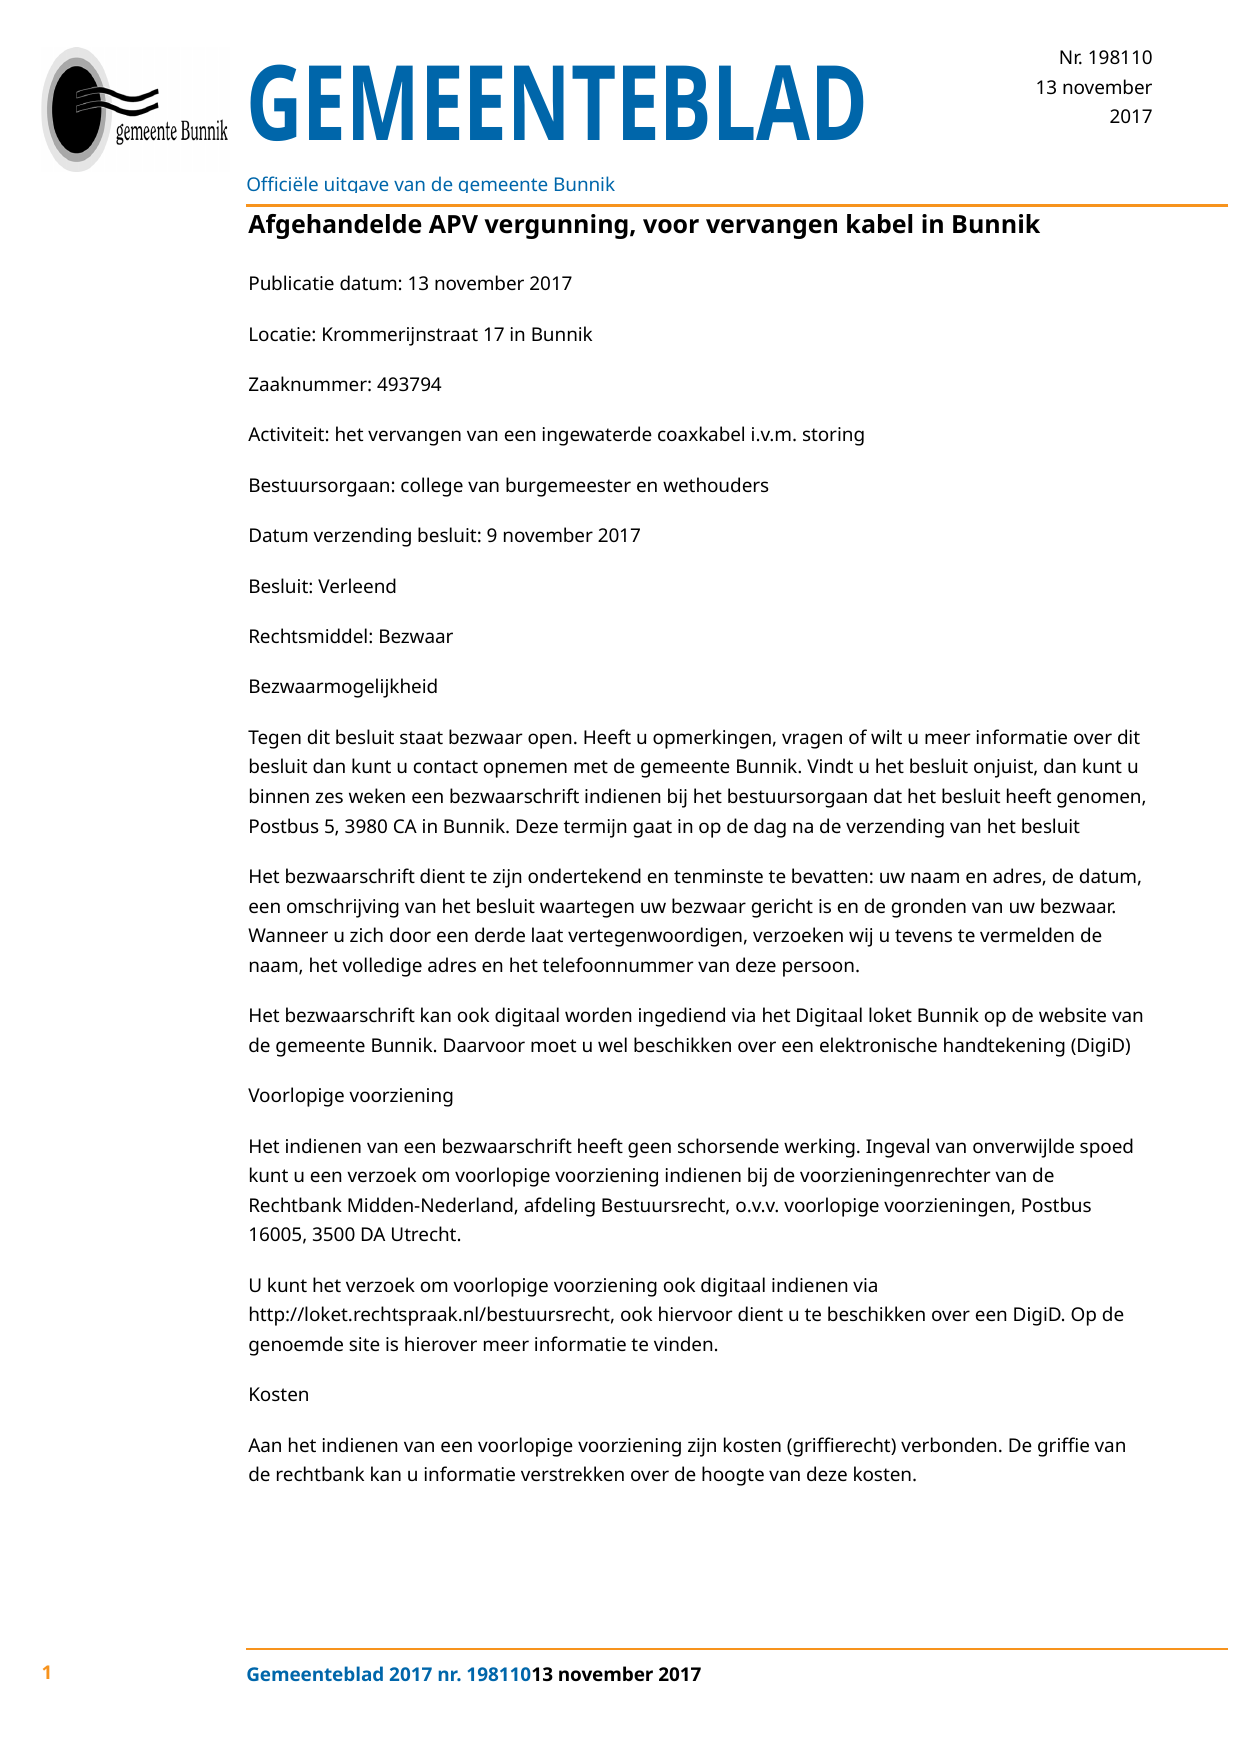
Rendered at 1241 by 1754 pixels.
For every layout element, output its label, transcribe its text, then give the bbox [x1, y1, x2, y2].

text Zaaknummer: 493794 [248, 371, 1152, 397]
text Bestuursorgaan: college van burgemeester en wethouders [248, 472, 1152, 498]
text U kunt het verzoek om voorlopige voorziening ook digitaal indienen via http://loket.rechtspraak.nl/bestuursrecht, ook hiervoor dient u te beschikken over een DigiD. Op de genoemde site is hierover meer informatie te vinden. [248, 1272, 1152, 1357]
text Besluit: Verleend [248, 573, 1152, 598]
text Het indienen van een bezwaarschrift heeft geen schorsende werking. Ingeval van onverwijlde spoed kunt u een verzoek om voorlopige voorziening indienen bij de voorzieningenrechter van de Rechtbank Midden-Nederland, afdeling Bestuursrecht, o.v.v. voorlopige voorzieningen, Postbus 16005, 3500 DA Utrecht. [248, 1133, 1152, 1247]
text Het bezwaarschrift dient te zijn ondertekend en tenminste te bevatten: uw naam en adres, de datum, een omschrijving van het besluit waartegen uw bezwaar gericht is en de gronden van uw bezwaar. Wanneer u zich door een derde laat vertegenwoordigen, verzoeken wij u tevens te vermelden de naam, het volledige adres en het telefoonnummer van deze persoon. [248, 863, 1152, 978]
text Afgehandelde APV vergunning, voor vervangen kabel in Bunnik [248, 207, 1152, 241]
text Tegen dit besluit staat bezwaar open. Heeft u opmerkingen, vragen of wilt u meer informatie over dit besluit dan kunt u contact opnemen met de gemeente Bunnik. Vindt u het besluit onjuist, dan kunt u binnen zes weken een bezwaarschrift indienen bij het bestuursorgaan dat het besluit heeft genomen, Postbus 5, 3980 CA in Bunnik. Deze termijn gaat in op de dag na de verzending van het besluit [248, 724, 1152, 838]
text Datum verzending besluit: 9 november 2017 [248, 522, 1152, 548]
text Aan het indienen van een voorlopige voorziening zijn kosten (griffierecht) verbonden. De griffie van de rechtbank kan u informatie verstrekken over de hoogte van deze kosten. [248, 1432, 1152, 1487]
picture [41, 47, 231, 172]
text Bezwaarmogelijkheid [248, 674, 1152, 699]
text Activiteit: het vervangen van een ingewaterde coaxkabel i.v.m. storing [248, 422, 1152, 447]
text Het bezwaarschrift kan ook digitaal worden ingediend via het Digitaal loket Bunnik op de website van de gemeente Bunnik. Daarvoor moet u wel beschikken over een elektronische handtekening (DigiD) [248, 1002, 1152, 1058]
text Locatie: Krommerijnstraat 17 in Bunnik [248, 321, 1152, 346]
text Voorlopige voorziening [248, 1082, 1152, 1108]
text Publicatie datum: 13 november 2017 [248, 270, 1152, 296]
text Rechtsmiddel: Bezwaar [248, 623, 1152, 649]
text Kosten [248, 1382, 1152, 1407]
